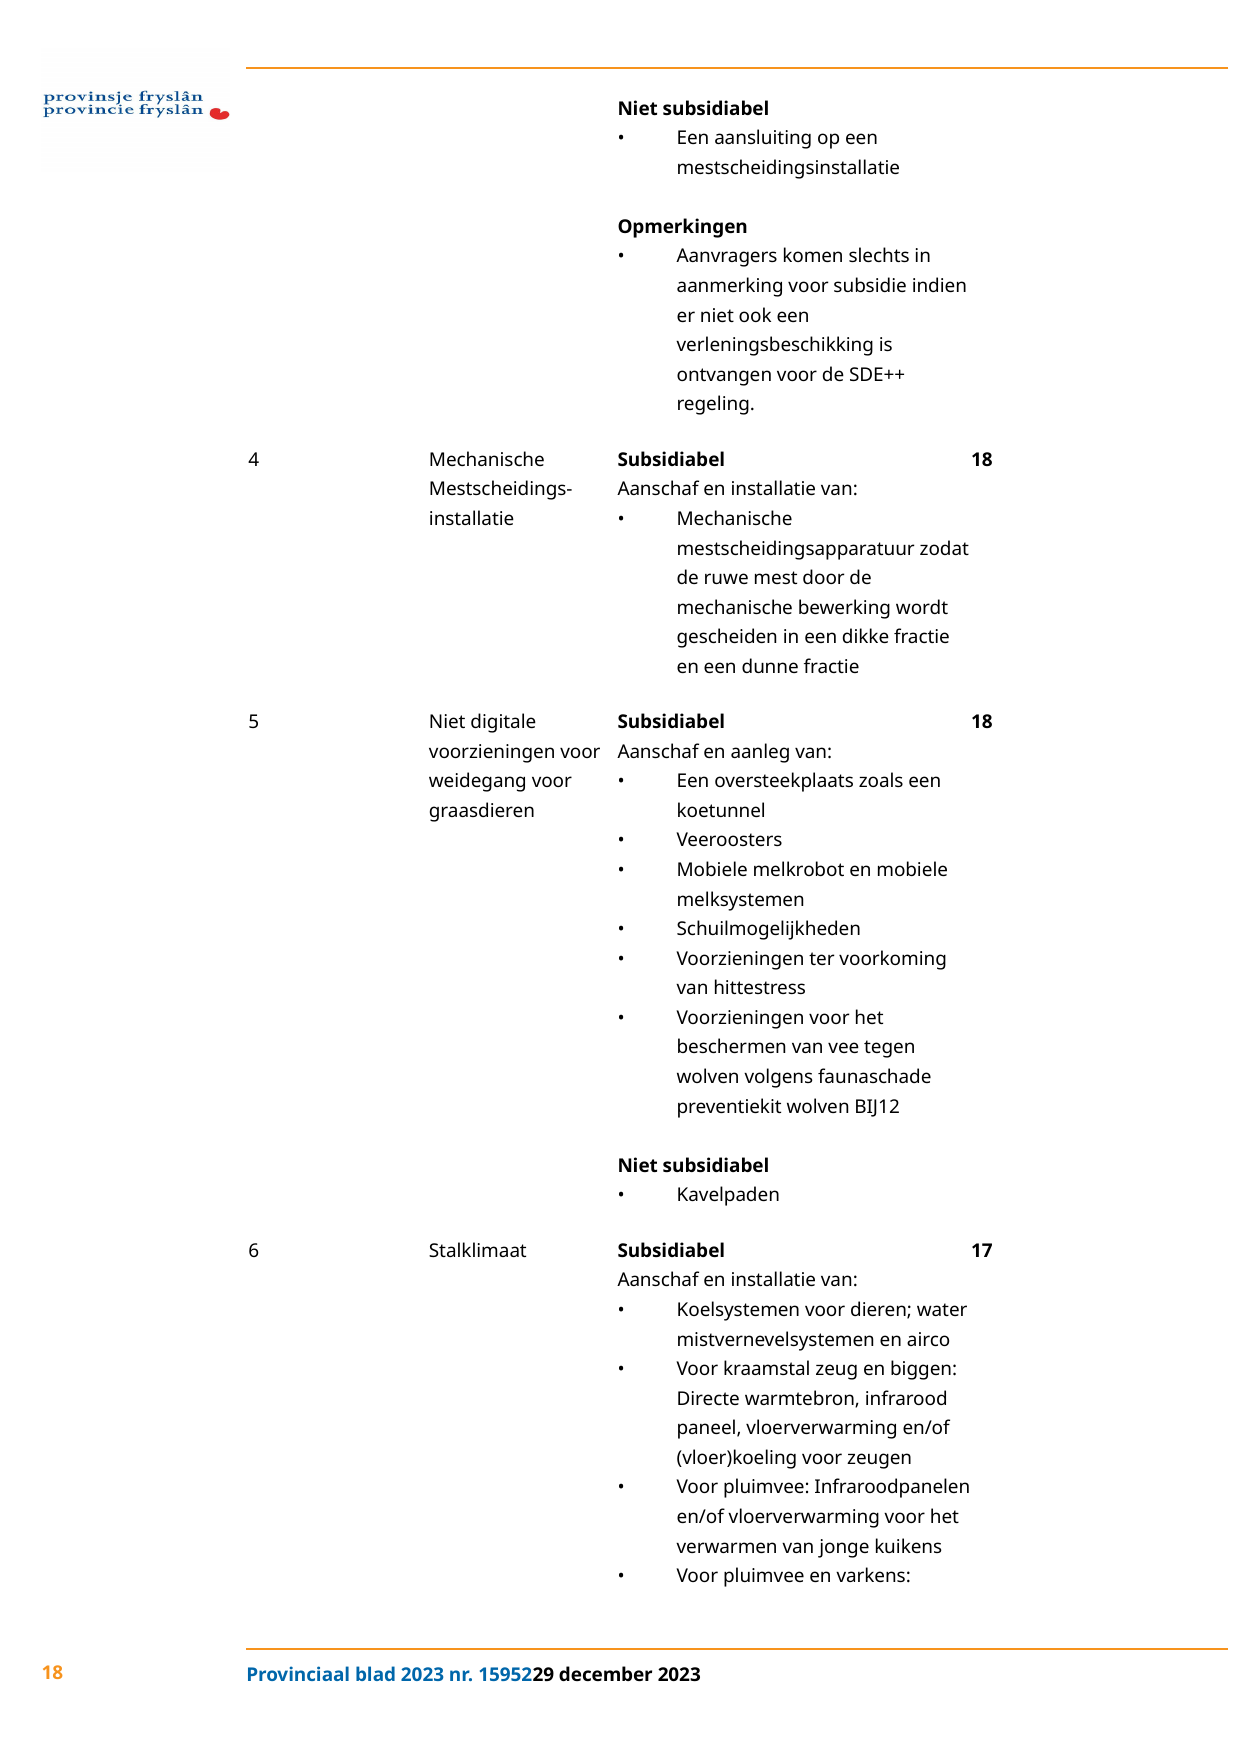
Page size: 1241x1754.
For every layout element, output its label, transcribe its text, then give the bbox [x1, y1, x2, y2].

table_cell Stalklimaat [429, 1237, 617, 1588]
table_cell [248, 95, 429, 446]
table_cell [971, 95, 1152, 446]
table_cell 5 [248, 708, 429, 1237]
table_cell [429, 95, 617, 446]
table_cell 17 [971, 1237, 1152, 1588]
table_cell Subsidiabel Aanschaf en installatie van: Koelsystemen voor dieren; water mistvernevelsystemen en airco Voor kraamstal zeug en biggen: Directe warmtebron, infrarood paneel, vloerverwarming en/of (vloer)koeling voor zeugen Voor pluimvee: Infraroodpanelen en/of vloerverwarming voor het verwarmen van jonge kuikens Voor pluimvee en varkens: [617, 1237, 971, 1588]
table_cell Subsidiabel Aanschaf en aanleg van: Een oversteekplaats zoals een koetunnel Veeroosters Mobiele melkrobot en mobiele melksystemen Schuilmogelijkheden Voorzieningen ter voorkoming van hittestress Voorzieningen voor het beschermen van vee tegen wolven volgens faunaschade preventiekit wolven BIJ12 Niet subsidiabel Kavelpaden [617, 708, 971, 1237]
table_cell Niet subsidiabel Een aansluiting op een mestscheidingsinstallatie Opmerkingen Aanvragers komen slechts in aanmerking voor subsidie indien er niet ook een verleningsbeschikking is ontvangen voor de SDE++ regeling. [617, 95, 971, 446]
table_cell 18 [971, 446, 1152, 708]
table_cell 18 [971, 708, 1152, 1237]
table_cell Niet digitale voorzieningen voor weidegang voor graasdieren [429, 708, 617, 1237]
table_cell Mechanische Mestscheidings- installatie [429, 446, 617, 708]
picture [41, 47, 231, 172]
table_cell Subsidiabel Aanschaf en installatie van: Mechanische mestscheidingsapparatuur zodat de ruwe mest door de mechanische bewerking wordt gescheiden in een dikke fractie en een dunne fractie [617, 446, 971, 708]
table_cell 4 [248, 446, 429, 708]
table_cell 6 [248, 1237, 429, 1588]
